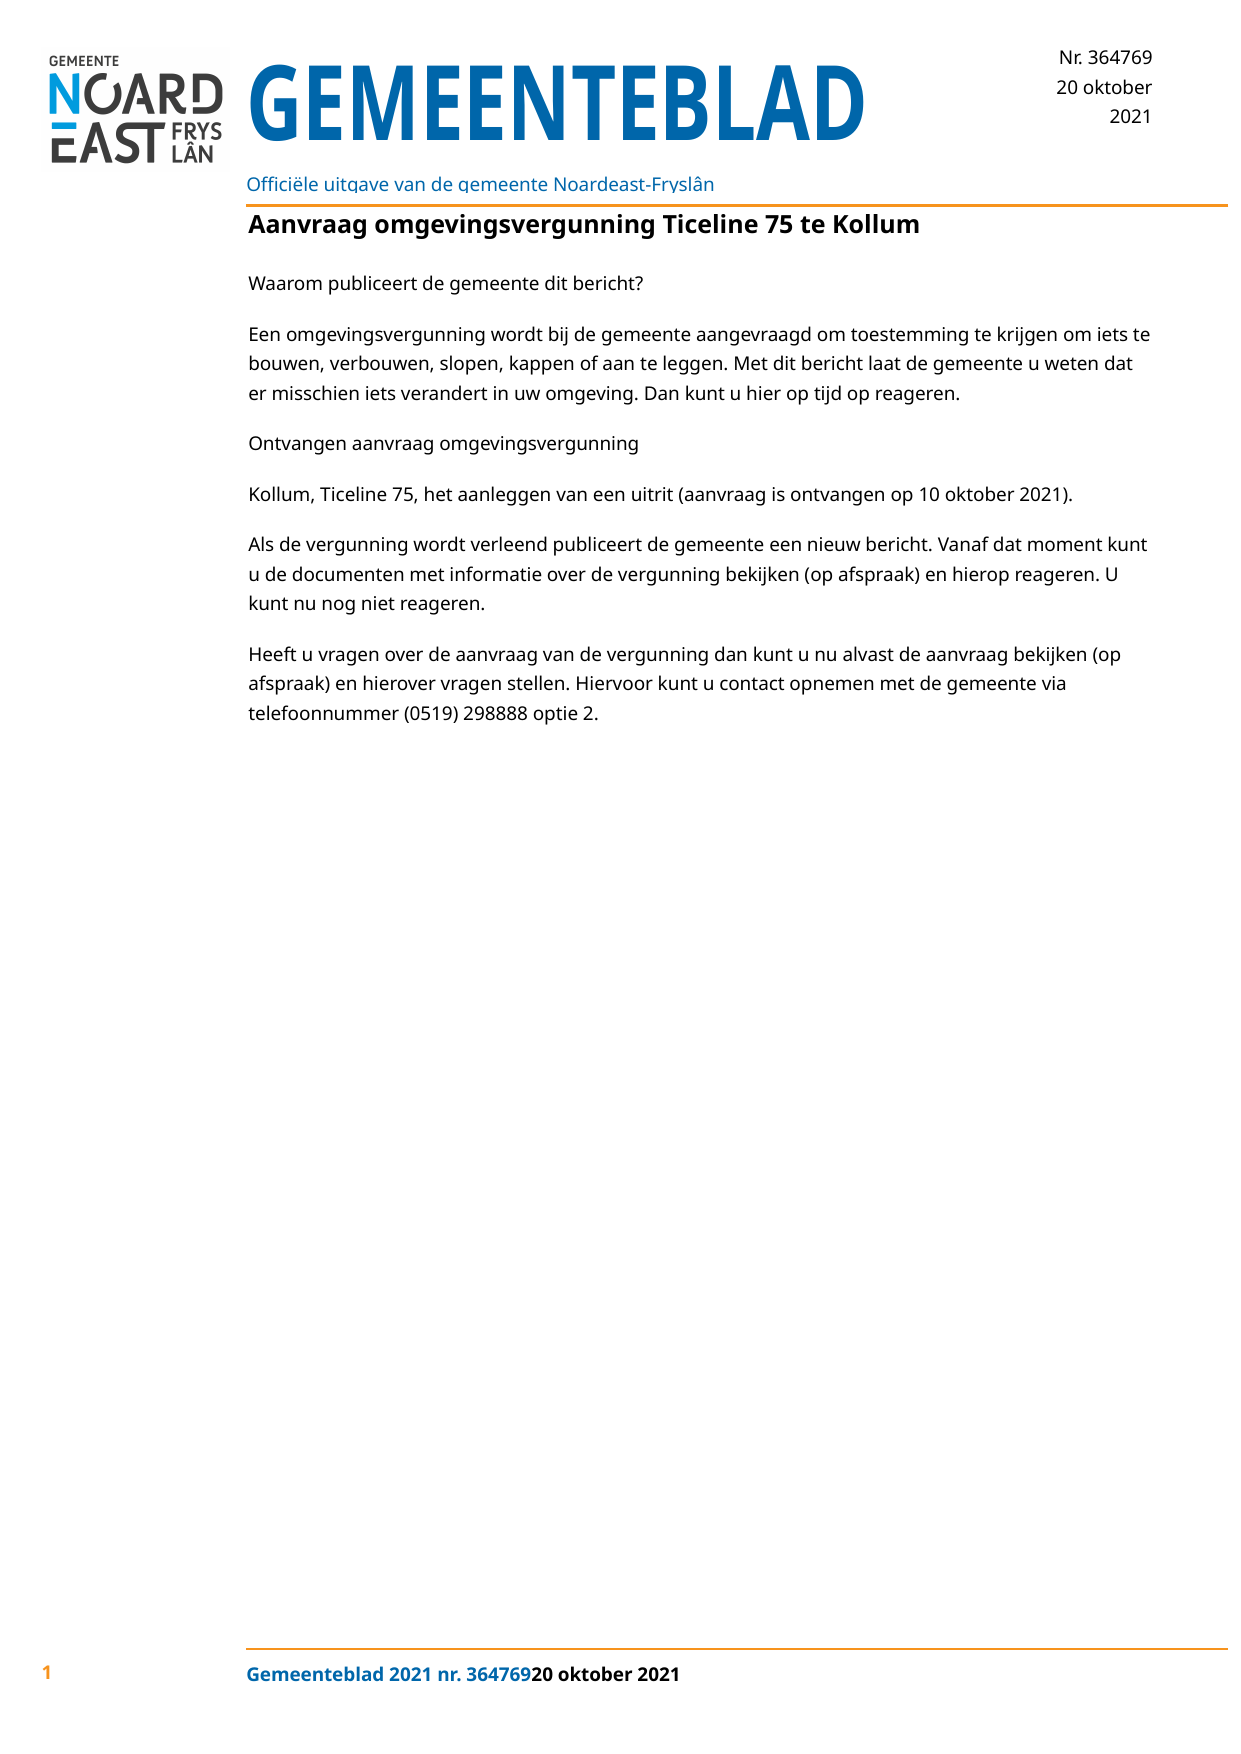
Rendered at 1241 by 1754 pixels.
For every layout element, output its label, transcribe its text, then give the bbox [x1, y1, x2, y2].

picture [41, 47, 231, 172]
text Als de vergunning wordt verleend publiceert de gemeente een nieuw bericht. Vanaf dat moment kunt u de documenten met informatie over de vergunning bekijken (op afspraak) en hierop reageren. U kunt nu nog niet reageren. [248, 531, 1152, 616]
text Ontvangen aanvraag omgevingsvergunning [248, 430, 1152, 456]
text Een omgevingsvergunning wordt bij de gemeente aangevraagd om toestemming te krijgen om iets te bouwen, verbouwen, slopen, kappen of aan te leggen. Met dit bericht laat de gemeente u weten dat er misschien iets verandert in uw omgeving. Dan kunt u hier op tijd op reageren. [248, 321, 1152, 406]
text Waarom publiceert de gemeente dit bericht? [248, 270, 1152, 296]
text Kollum, Ticeline 75, het aanleggen van een uitrit (aanvraag is ontvangen op 10 oktober 2021). [248, 481, 1152, 506]
text Aanvraag omgevingsvergunning Ticeline 75 te Kollum [248, 207, 1152, 241]
text Heeft u vragen over de aanvraag van de vergunning dan kunt u nu alvast de aanvraag bekijken (op afspraak) en hierover vragen stellen. Hiervoor kunt u contact opnemen met de gemeente via telefoonnummer (0519) 298888 optie 2. [248, 641, 1152, 726]
